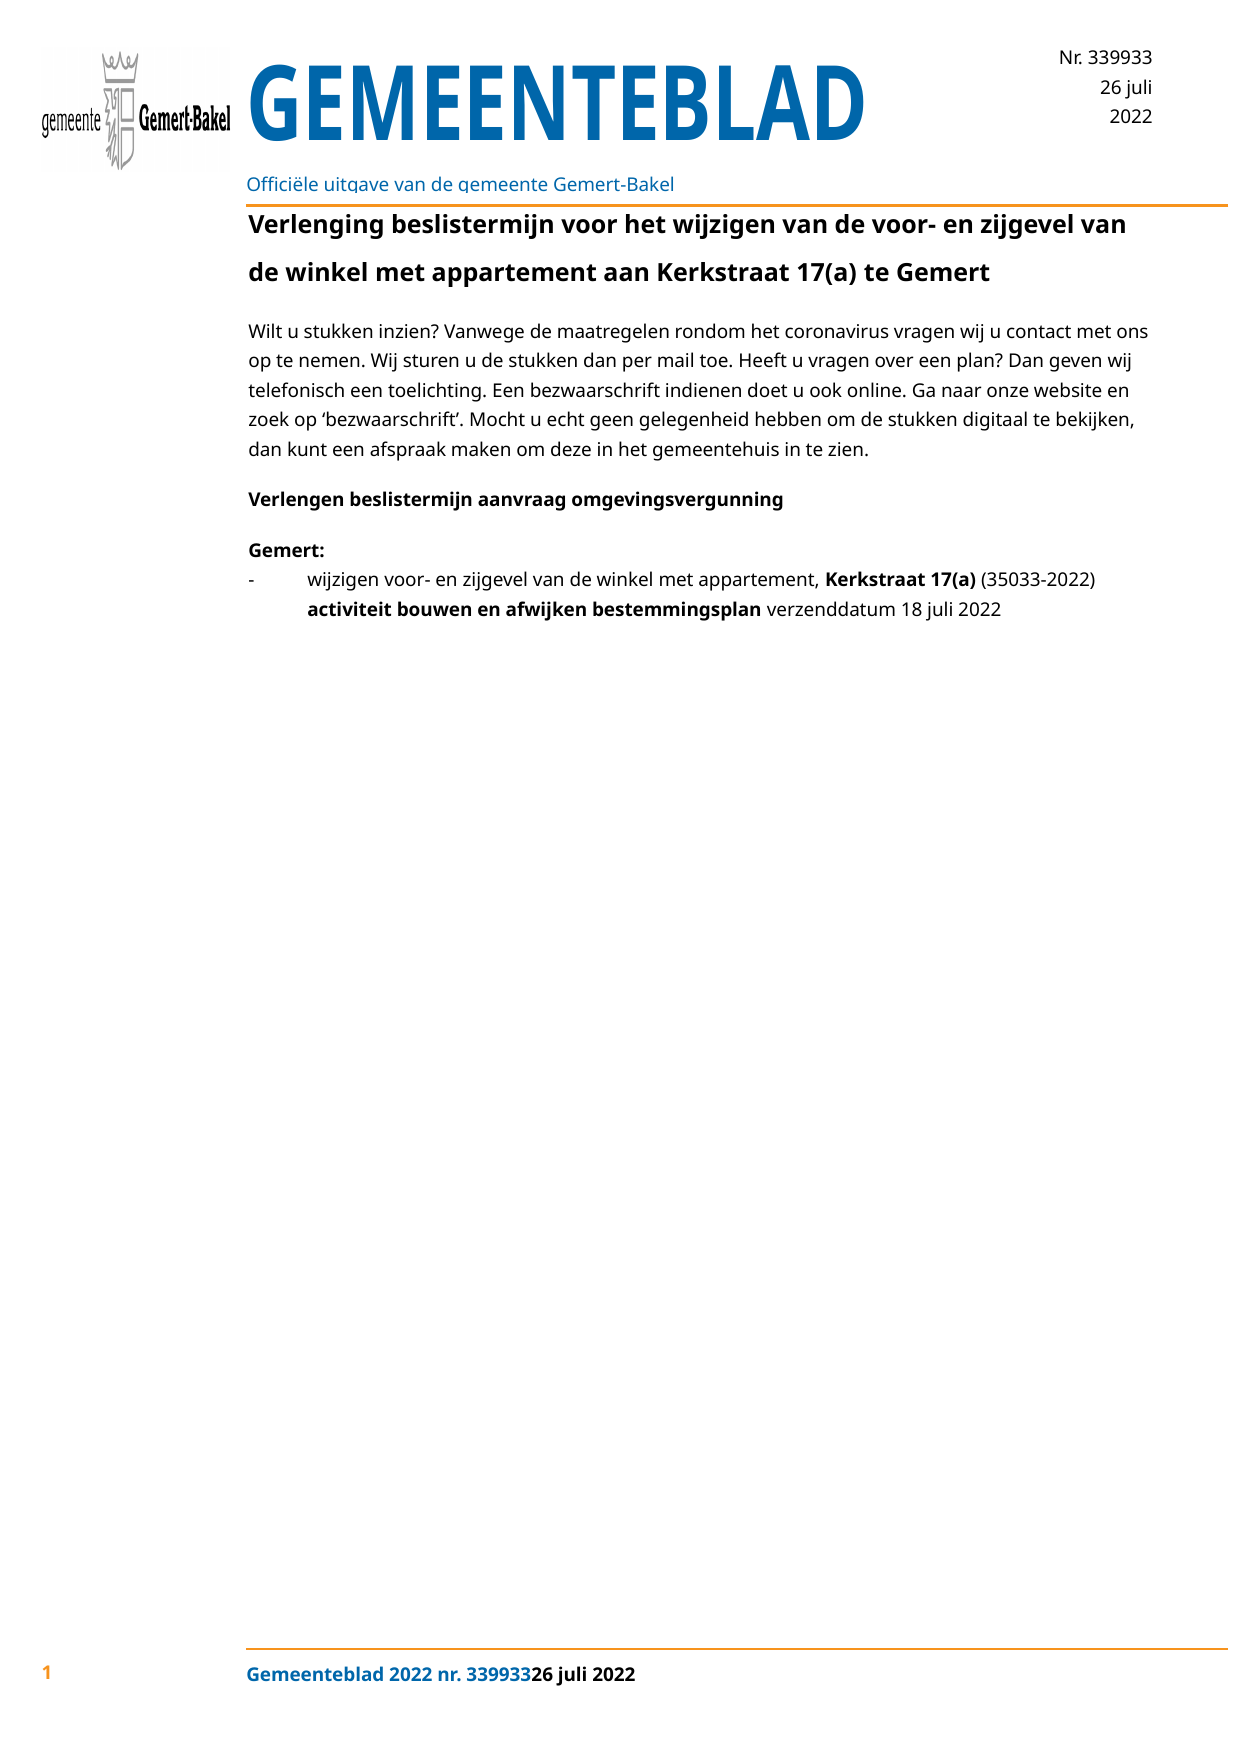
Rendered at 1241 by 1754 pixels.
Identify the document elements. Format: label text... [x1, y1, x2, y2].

text Verlenging beslistermijn voor het wijzigen van de voor- en zijgevel van de winkel met appartement aan Kerkstraat 17(a) te Gemert [248, 207, 1152, 288]
picture [41, 47, 231, 172]
list wijzigen voor- en zijgevel van de winkel met appartement, Kerkstraat 17(a) (35033-2022) activiteit bouwen en afwijken bestemmingsplan verzenddatum 18 juli 2022 [248, 567, 1152, 622]
text Verlengen beslistermijn aanvraag omgevingsvergunning [248, 487, 1152, 512]
text Wilt u stukken inzien? Vanwege de maatregelen rondom het coronavirus vragen wij u contact met ons op te nemen. Wij sturen u de stukken dan per mail toe. Heeft u vragen over een plan? Dan geven wij telefonisch een toelichting. Een bezwaarschrift indienen doet u ook online. Ga naar onze website en zoek op ‘bezwaarschrift’. Mocht u echt geen gelegenheid hebben om de stukken digitaal te bekijken, dan kunt een afspraak maken om deze in het gemeentehuis in te zien. [248, 318, 1152, 462]
text Gemert: [248, 537, 1152, 563]
